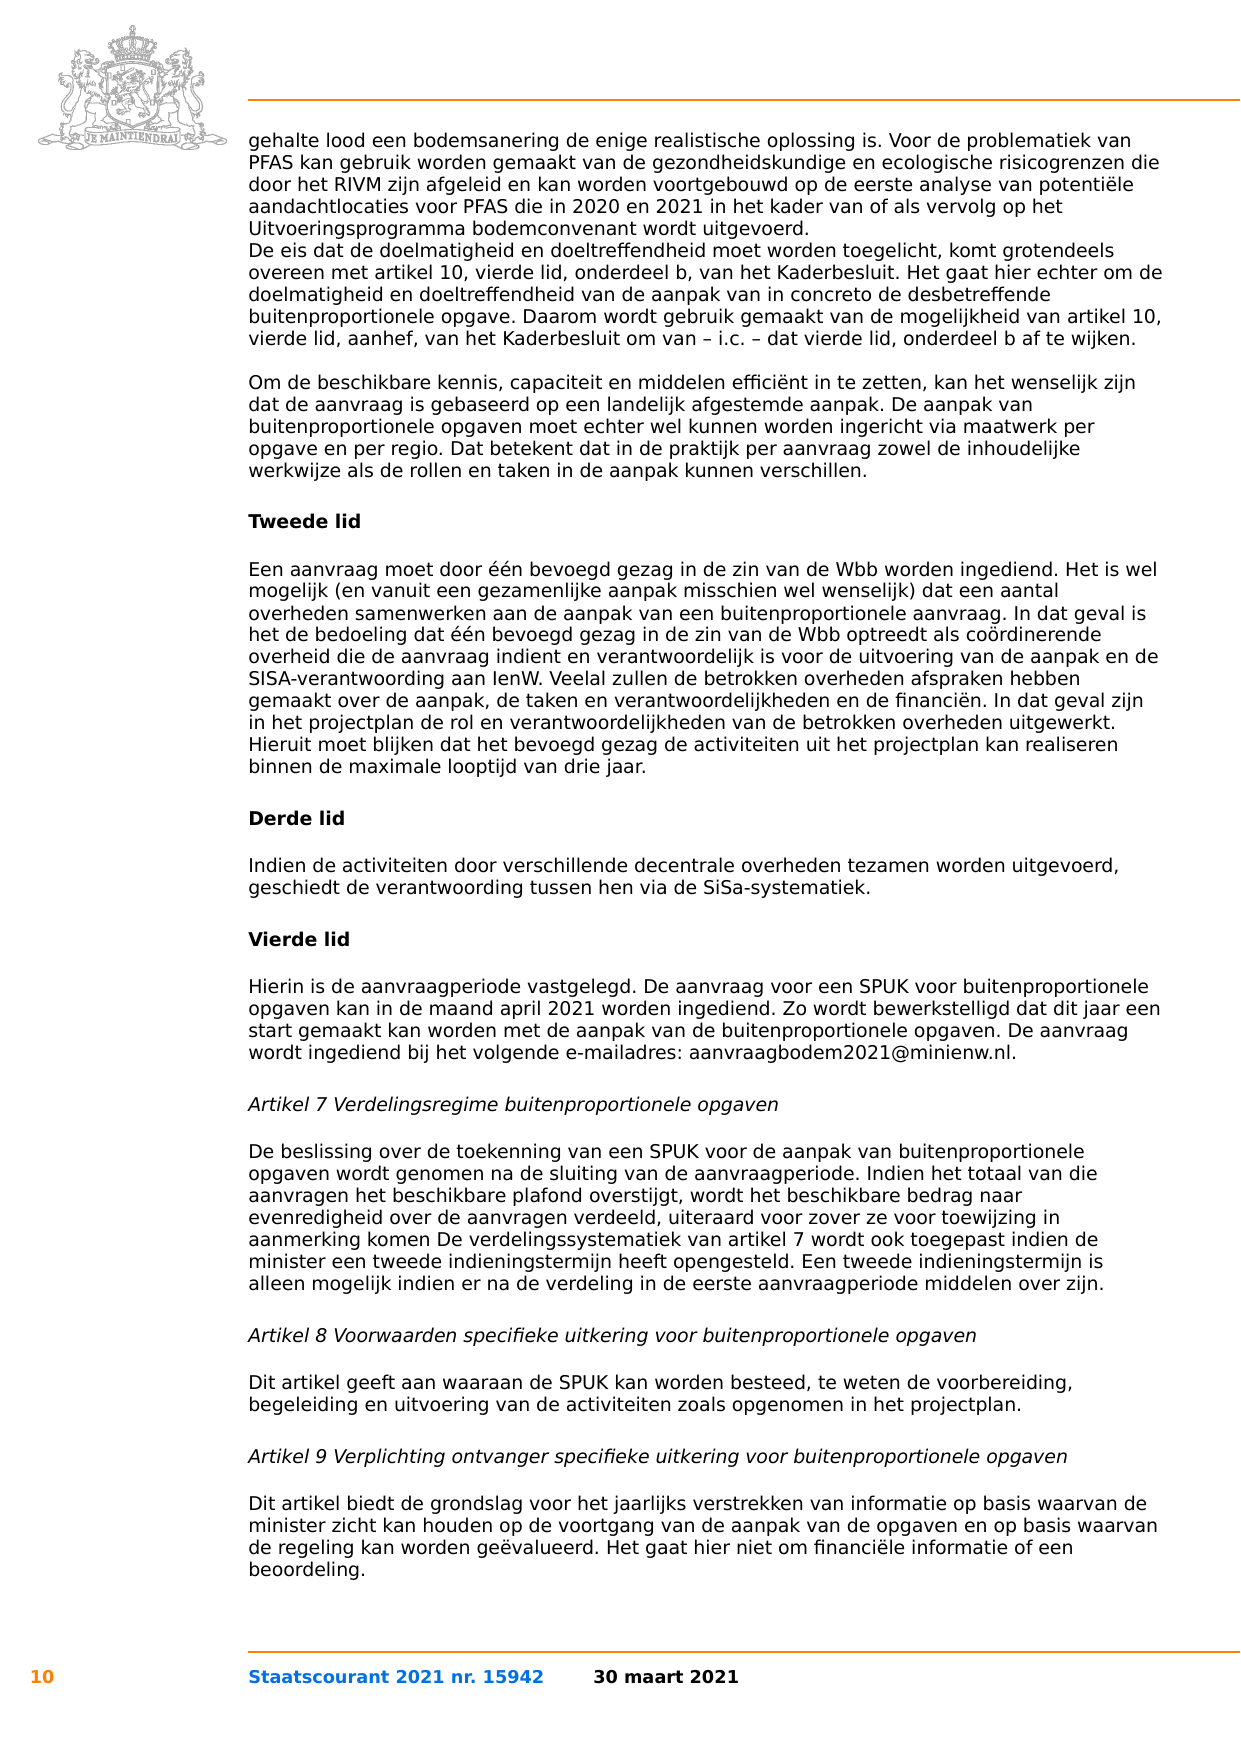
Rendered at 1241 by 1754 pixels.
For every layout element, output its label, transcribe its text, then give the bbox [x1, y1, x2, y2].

subtitle Tweede lid [248, 511, 1163, 533]
text Dit artikel biedt de grondslag voor het jaarlijks verstrekken van informatie op basis waarvan de minister zicht kan houden op de voortgang van de aanpak van de opgaven en op basis waarvan de regeling kan worden geëvalueerd. Het gaat hier niet om financiële informatie of een beoordeling. [248, 1493, 1163, 1581]
text De eis dat de doelmatigheid en doeltreffendheid moet worden toegelicht, komt grotendeels overeen met artikel 10, vierde lid, onderdeel b, van het Kaderbesluit. Het gaat hier echter om de doelmatigheid en doeltreffendheid van de aanpak van in concreto de desbetreffende buitenproportionele opgave. Daarom wordt gebruik gemaakt van de mogelijkheid van artikel 10, vierde lid, aanhef, van het Kaderbesluit om van – i.c. – dat vierde lid, onderdeel b af te wijken. [248, 240, 1163, 350]
subtitle Artikel 7 Verdelingsregime buitenproportionele opgaven [248, 1094, 1163, 1116]
subtitle Derde lid [248, 808, 1163, 830]
text Hierin is de aanvraagperiode vastgelegd. De aanvraag voor een SPUK voor buitenproportionele opgaven kan in de maand april 2021 worden ingediend. Zo wordt bewerkstelligd dat dit jaar een start gemaakt kan worden met de aanpak van de buitenproportionele opgaven. De aanvraag wordt ingediend bij het volgende e-mailadres: aanvraagbodem2021@minienw.nl. [248, 976, 1163, 1064]
text gehalte lood een bodemsanering de enige realistische oplossing is. Voor de problematiek van PFAS kan gebruik worden gemaakt van de gezondheidskundige en ecologische risicogrenzen die door het RIVM zijn afgeleid en kan worden voortgebouwd op de eerste analyse van potentiële aandachtlocaties voor PFAS die in 2020 en 2021 in het kader van of als vervolg op het Uitvoeringsprogramma bodemconvenant wordt uitgevoerd. [248, 130, 1163, 240]
subtitle Vierde lid [248, 929, 1163, 951]
text Dit artikel geeft aan waaraan de SPUK kan worden besteed, te weten de voorbereiding, begeleiding en uitvoering van de activiteiten zoals opgenomen in het projectplan. [248, 1372, 1163, 1416]
subtitle Artikel 9 Verplichting ontvanger specifieke uitkering voor buitenproportionele opgaven [248, 1446, 1163, 1468]
text De beslissing over de toekenning van een SPUK voor de aanpak van buitenproportionele opgaven wordt genomen na de sluiting van de aanvraagperiode. Indien het totaal van die aanvragen het beschikbare plafond overstijgt, wordt het beschikbare bedrag naar evenredigheid over de aanvragen verdeeld, uiteraard voor zover ze voor toewijzing in aanmerking komen De verdelingssystematiek van artikel 7 wordt ook toegepast indien de minister een tweede indieningstermijn heeft opengesteld. Een tweede indieningstermijn is alleen mogelijk indien er na de verdeling in de eerste aanvraagperiode middelen over zijn. [248, 1141, 1163, 1295]
picture [38, 25, 227, 150]
text Een aanvraag moet door één bevoegd gezag in de zin van de Wbb worden ingediend. Het is wel mogelijk (en vanuit een gezamenlijke aanpak misschien wel wenselijk) dat een aantal overheden samenwerken aan de aanpak van een buitenproportionele aanvraag. In dat geval is het de bedoeling dat één bevoegd gezag in de zin van de Wbb optreedt als coördinerende overheid die de aanvraag indient en verantwoordelijk is voor de uitvoering van de aanpak en de SISA-verantwoording aan IenW. Veelal zullen de betrokken overheden afspraken hebben gemaakt over de aanpak, de taken en verantwoordelijkheden en de financiën. In dat geval zijn in het projectplan de rol en verantwoordelijkheden van de betrokken overheden uitgewerkt. Hieruit moet blijken dat het bevoegd gezag de activiteiten uit het projectplan kan realiseren binnen de maximale looptijd van drie jaar. [248, 558, 1163, 778]
text Indien de activiteiten door verschillende decentrale overheden tezamen worden uitgevoerd, geschiedt de verantwoording tussen hen via de SiSa-systematiek. [248, 855, 1163, 899]
subtitle Artikel 8 Voorwaarden specifieke uitkering voor buitenproportionele opgaven [248, 1325, 1163, 1347]
text Om de beschikbare kennis, capaciteit en middelen efficiënt in te zetten, kan het wenselijk zijn dat de aanvraag is gebaseerd op een landelijk afgestemde aanpak. De aanpak van buitenproportionele opgaven moet echter wel kunnen worden ingericht via maatwerk per opgave en per regio. Dat betekent dat in de praktijk per aanvraag zowel de inhoudelijke werkwijze als de rollen en taken in de aanpak kunnen verschillen. [248, 372, 1163, 481]
